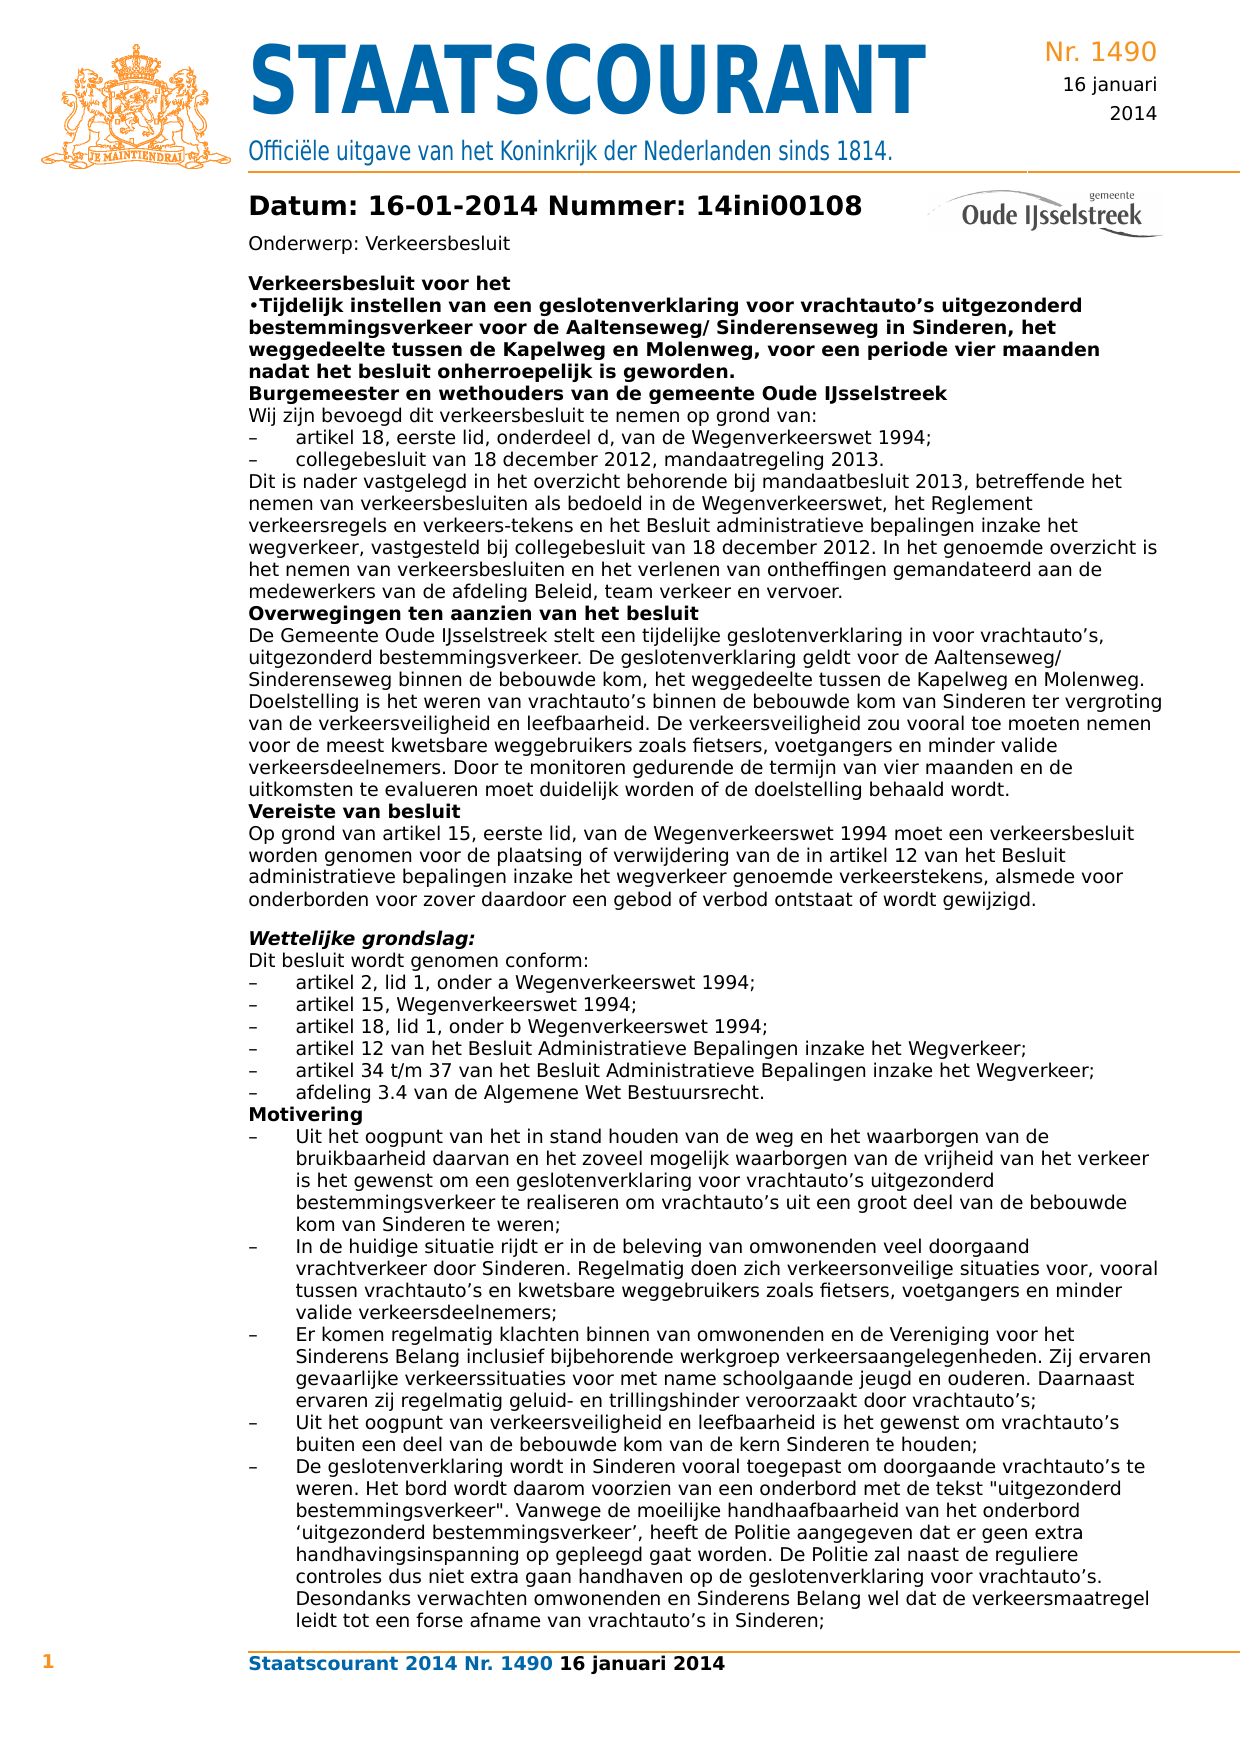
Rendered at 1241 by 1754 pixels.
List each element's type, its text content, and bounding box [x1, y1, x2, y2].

list Er komen regelmatig klachten binnen van omwonenden en de Vereniging voor het Sinderens Belang inclusief bijbehorende werkgroep verkeersaangelegenheden. Zij ervaren gevaarlijke verkeerssituaties voor met name schoolgaande jeugd en ouderen. Daarnaast ervaren zij regelmatig geluid- en trillingshinder veroorzaakt door vrachtauto’s; [248, 1324, 1163, 1412]
picture [41, 44, 231, 169]
text Op grond van artikel 15, eerste lid, van de Wegenverkeerswet 1994 moet een verkeersbesluit worden genomen voor de plaatsing of verwijdering van de in artikel 12 van het Besluit administratieve bepalingen inzake het wegverkeer genoemde verkeerstekens, alsmede voor onderborden voor zover daardoor een gebod of verbod ontstaat of wordt gewijzigd. [248, 822, 1163, 910]
list afdeling 3.4 van de Algemene Wet Bestuursrecht. [248, 1082, 1163, 1104]
list Uit het oogpunt van verkeersveiligheid en leefbaarheid is het gewenst om vrachtauto’s buiten een deel van de bebouwde kom van de kern Sinderen te houden; [248, 1412, 1163, 1456]
text De Gemeente Oude IJsselstreek stelt een tijdelijke geslotenverklaring in voor vrachtauto’s, uitgezonderd bestemmingsverkeer. De geslotenverklaring geldt voor de Aaltenseweg/ Sinderenseweg binnen de bebouwde kom, het weggedeelte tussen de Kapelweg en Molenweg. Doelstelling is het weren van vrachtauto’s binnen de bebouwde kom van Sinderen ter vergroting van de verkeersveiligheid en leefbaarheid. De verkeersveiligheid zou vooral toe moeten nemen voor de meest kwetsbare weggebruikers zoals fietsers, voetgangers en minder valide verkeersdeelnemers. Door te monitoren gedurende de termijn van vier maanden en de uitkomsten te evalueren moet duidelijk worden of de doelstelling behaald wordt. [248, 625, 1163, 801]
list collegebesluit van 18 december 2012, mandaatregeling 2013. [248, 449, 1163, 471]
list artikel 2, lid 1, onder a Wegenverkeerswet 1994; [248, 972, 1163, 994]
list artikel 18, eerste lid, onderdeel d, van de Wegenverkeerswet 1994; [248, 427, 1163, 449]
subtitle Wettelijke grondslag: [248, 928, 1163, 950]
subtitle Burgemeester en wethouders van de gemeente Oude IJsselstreek [248, 383, 1163, 405]
text •Tijdelijk instellen van een geslotenverklaring voor vrachtauto’s uitgezonderd bestemmingsverkeer voor de Aaltenseweg/ Sinderenseweg in Sinderen, het weggedeelte tussen de Kapelweg en Molenweg, voor een periode vier maanden nadat het besluit onherroepelijk is geworden. [248, 295, 1163, 383]
picture [927, 190, 1164, 238]
text Wij zijn bevoegd dit verkeersbesluit te nemen op grond van: [248, 405, 1163, 427]
list De geslotenverklaring wordt in Sinderen vooral toegepast om doorgaande vrachtauto’s te weren. Het bord wordt daarom voorzien van een onderbord met de tekst "uitgezonderd bestemmingsverkeer". Vanwege de moeilijke handhaafbaarheid van het onderbord ‘uitgezonderd bestemmingsverkeer’, heeft de Politie aangegeven dat er geen extra handhavingsinspanning op gepleegd gaat worden. De Politie zal naast de reguliere controles dus niet extra gaan handhaven op de geslotenverklaring voor vrachtauto’s. Desondanks verwachten omwonenden en Sinderens Belang wel dat de verkeersmaatregel leidt tot een forse afname van vrachtauto’s in Sinderen; [248, 1456, 1163, 1631]
subtitle Datum: 16-01-2014 Nummer: 14ini00108 [248, 191, 927, 222]
subtitle Overwegingen ten aanzien van het besluit [248, 603, 1163, 625]
text Onderwerp: Verkeersbesluit [248, 233, 1163, 255]
list artikel 15, Wegenverkeerswet 1994; [248, 994, 1163, 1016]
list Uit het oogpunt van het in stand houden van de weg en het waarborgen van de bruikbaarheid daarvan en het zoveel mogelijk waarborgen van de vrijheid van het verkeer is het gewenst om een geslotenverklaring voor vrachtauto’s uitgezonderd bestemmingsverkeer te realiseren om vrachtauto’s uit een groot deel van de bebouwde kom van Sinderen te weren; [248, 1126, 1163, 1236]
text Dit besluit wordt genomen conform: [248, 950, 1163, 972]
subtitle Vereiste van besluit [248, 801, 1163, 822]
text Dit is nader vastgelegd in het overzicht behorende bij mandaatbesluit 2013, betreffende het nemen van verkeersbesluiten als bedoeld in de Wegenverkeerswet, het Reglement verkeersregels en verkeers-tekens en het Besluit administratieve bepalingen inzake het wegverkeer, vastgesteld bij collegebesluit van 18 december 2012. In het genoemde overzicht is het nemen van verkeersbesluiten en het verlenen van ontheffingen gemandateerd aan de medewerkers van de afdeling Beleid, team verkeer en vervoer. [248, 471, 1163, 603]
list In de huidige situatie rijdt er in de beleving van omwonenden veel doorgaand vrachtverkeer door Sinderen. Regelmatig doen zich verkeersonveilige situaties voor, vooral tussen vrachtauto’s en kwetsbare weggebruikers zoals fietsers, voetgangers en minder valide verkeersdeelnemers; [248, 1236, 1163, 1324]
subtitle Motivering [248, 1104, 1163, 1126]
list artikel 12 van het Besluit Administratieve Bepalingen inzake het Wegverkeer; [248, 1038, 1163, 1060]
list artikel 34 t/m 37 van het Besluit Administratieve Bepalingen inzake het Wegverkeer; [248, 1060, 1163, 1082]
list artikel 18, lid 1, onder b Wegenverkeerswet 1994; [248, 1016, 1163, 1038]
subtitle Verkeersbesluit voor het [248, 273, 1163, 295]
